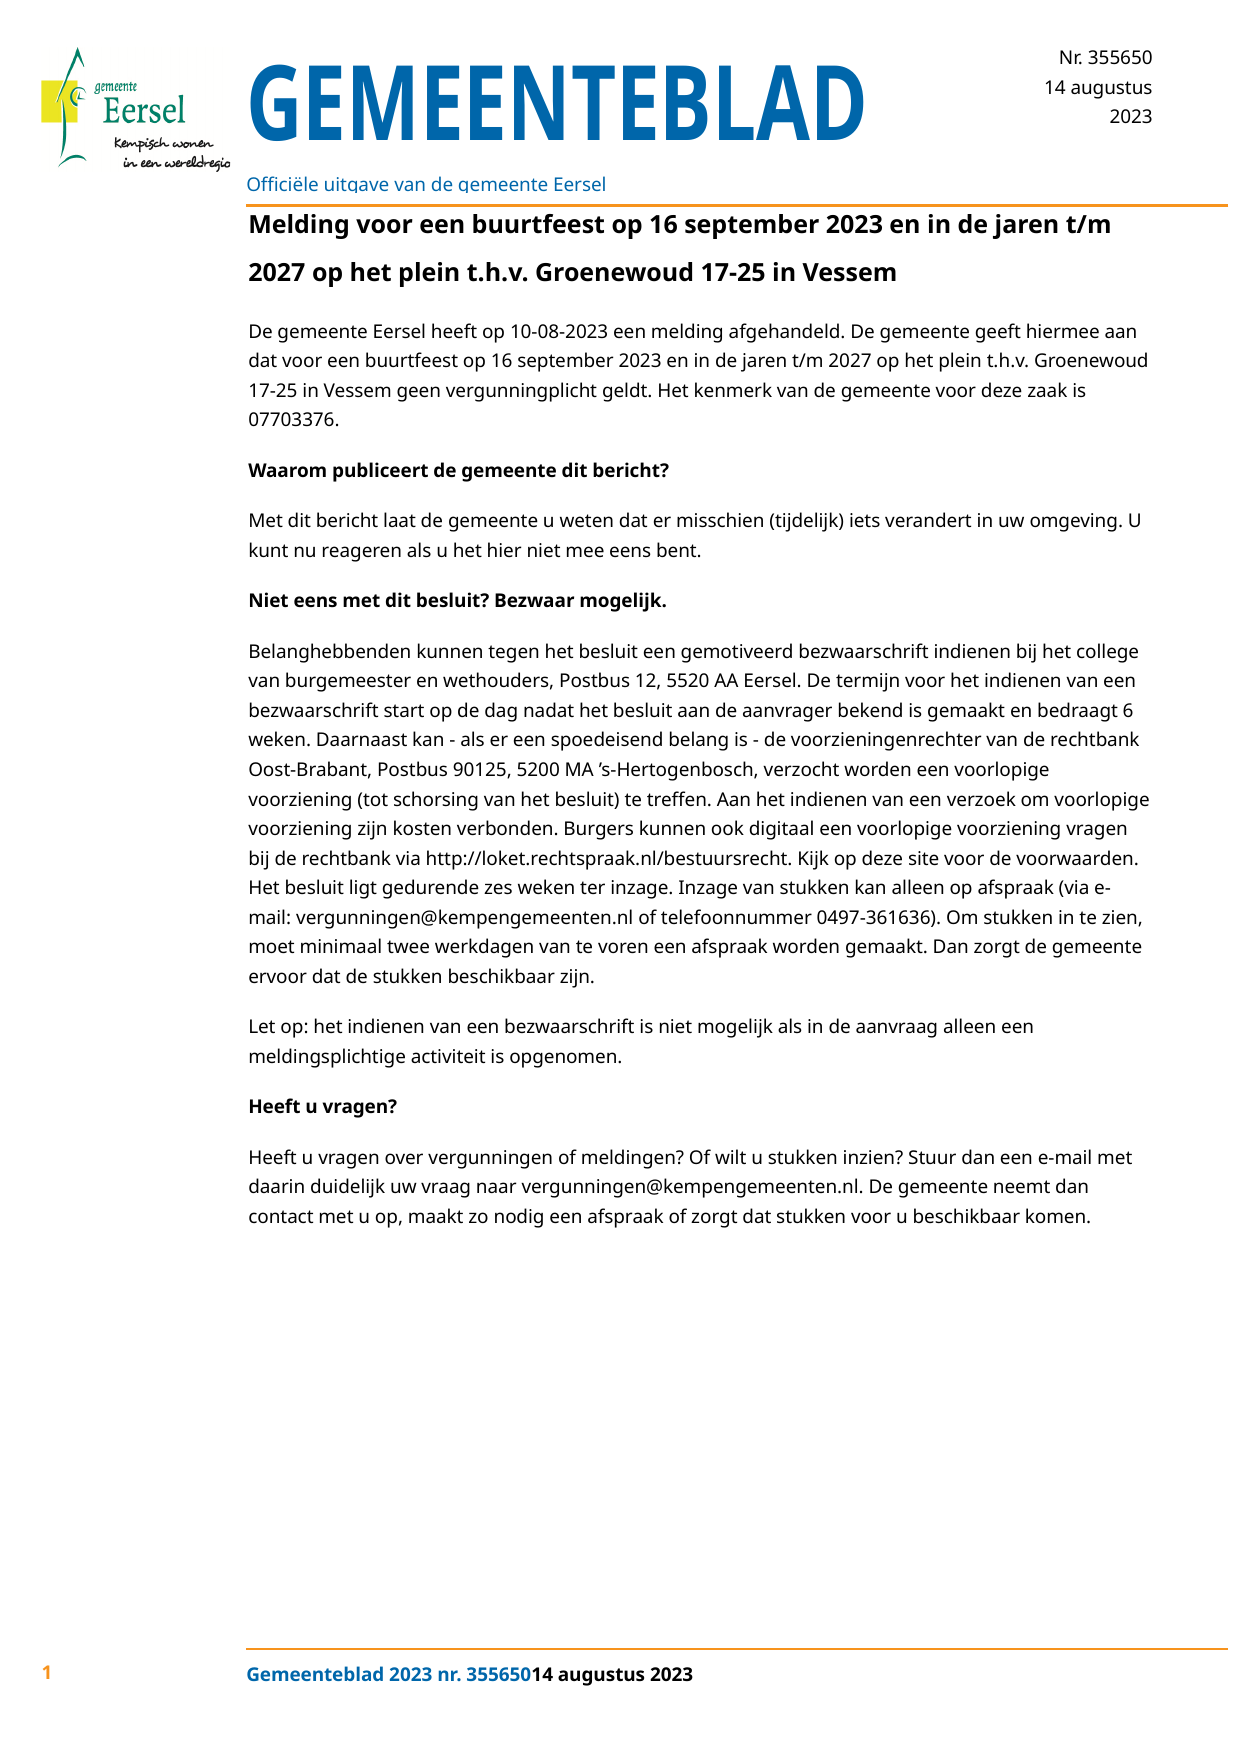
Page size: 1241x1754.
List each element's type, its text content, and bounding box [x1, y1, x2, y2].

text Belanghebbenden kunnen tegen het besluit een gemotiveerd bezwaarschrift indienen bij het college van burgemeester en wethouders, Postbus 12, 5520 AA Eersel. De termijn voor het indienen van een bezwaarschrift start op de dag nadat het besluit aan de aanvrager bekend is gemaakt en bedraagt 6 weken. Daarnaast kan - als er een spoedeisend belang is - de voorzieningenrechter van de rechtbank Oost-Brabant, Postbus 90125, 5200 MA ’s-Hertogenbosch, verzocht worden een voorlopige voorziening (tot schorsing van het besluit) te treffen. Aan het indienen van een verzoek om voorlopige voorziening zijn kosten verbonden. Burgers kunnen ook digitaal een voorlopige voorziening vragen bij de rechtbank via http://loket.rechtspraak.nl/bestuursrecht. Kijk op deze site voor de voorwaarden. Het besluit ligt gedurende zes weken ter inzage. Inzage van stukken kan alleen op afspraak (via e-mail: vergunningen@kempengemeenten.nl of telefoonnummer 0497-361636). Om stukken in te zien, moet minimaal twee werkdagen van te voren een afspraak worden gemaakt. Dan zorgt de gemeente ervoor dat de stukken beschikbaar zijn. [248, 638, 1152, 989]
text Let op: het indienen van een bezwaarschrift is niet mogelijk als in de aanvraag alleen een meldingsplichtige activiteit is opgenomen. [248, 1014, 1152, 1069]
text Met dit bericht laat de gemeente u weten dat er misschien (tijdelijk) iets verandert in uw omgeving. U kunt nu reageren als u het hier niet mee eens bent. [248, 507, 1152, 563]
picture [41, 47, 231, 172]
text Waarom publiceert de gemeente dit bericht? [248, 457, 1152, 483]
text Melding voor een buurtfeest op 16 september 2023 en in de jaren t/m 2027 op het plein t.h.v. Groenewoud 17-25 in Vessem [248, 207, 1152, 288]
text Heeft u vragen? [248, 1094, 1152, 1119]
text Heeft u vragen over vergunningen of meldingen? Of wilt u stukken inzien? Stuur dan een e-mail met daarin duidelijk uw vraag naar vergunningen@kempengemeenten.nl. De gemeente neemt dan contact met u op, maakt zo nodig een afspraak of zorgt dat stukken voor u beschikbaar komen. [248, 1144, 1152, 1229]
text Niet eens met dit besluit? Bezwaar mogelijk. [248, 587, 1152, 613]
text De gemeente Eersel heeft op 10-08-2023 een melding afgehandeld. De gemeente geeft hiermee aan dat voor een buurtfeest op 16 september 2023 en in de jaren t/m 2027 op het plein t.h.v. Groenewoud 17-25 in Vessem geen vergunningplicht geldt. Het kenmerk van de gemeente voor deze zaak is 07703376. [248, 318, 1152, 432]
